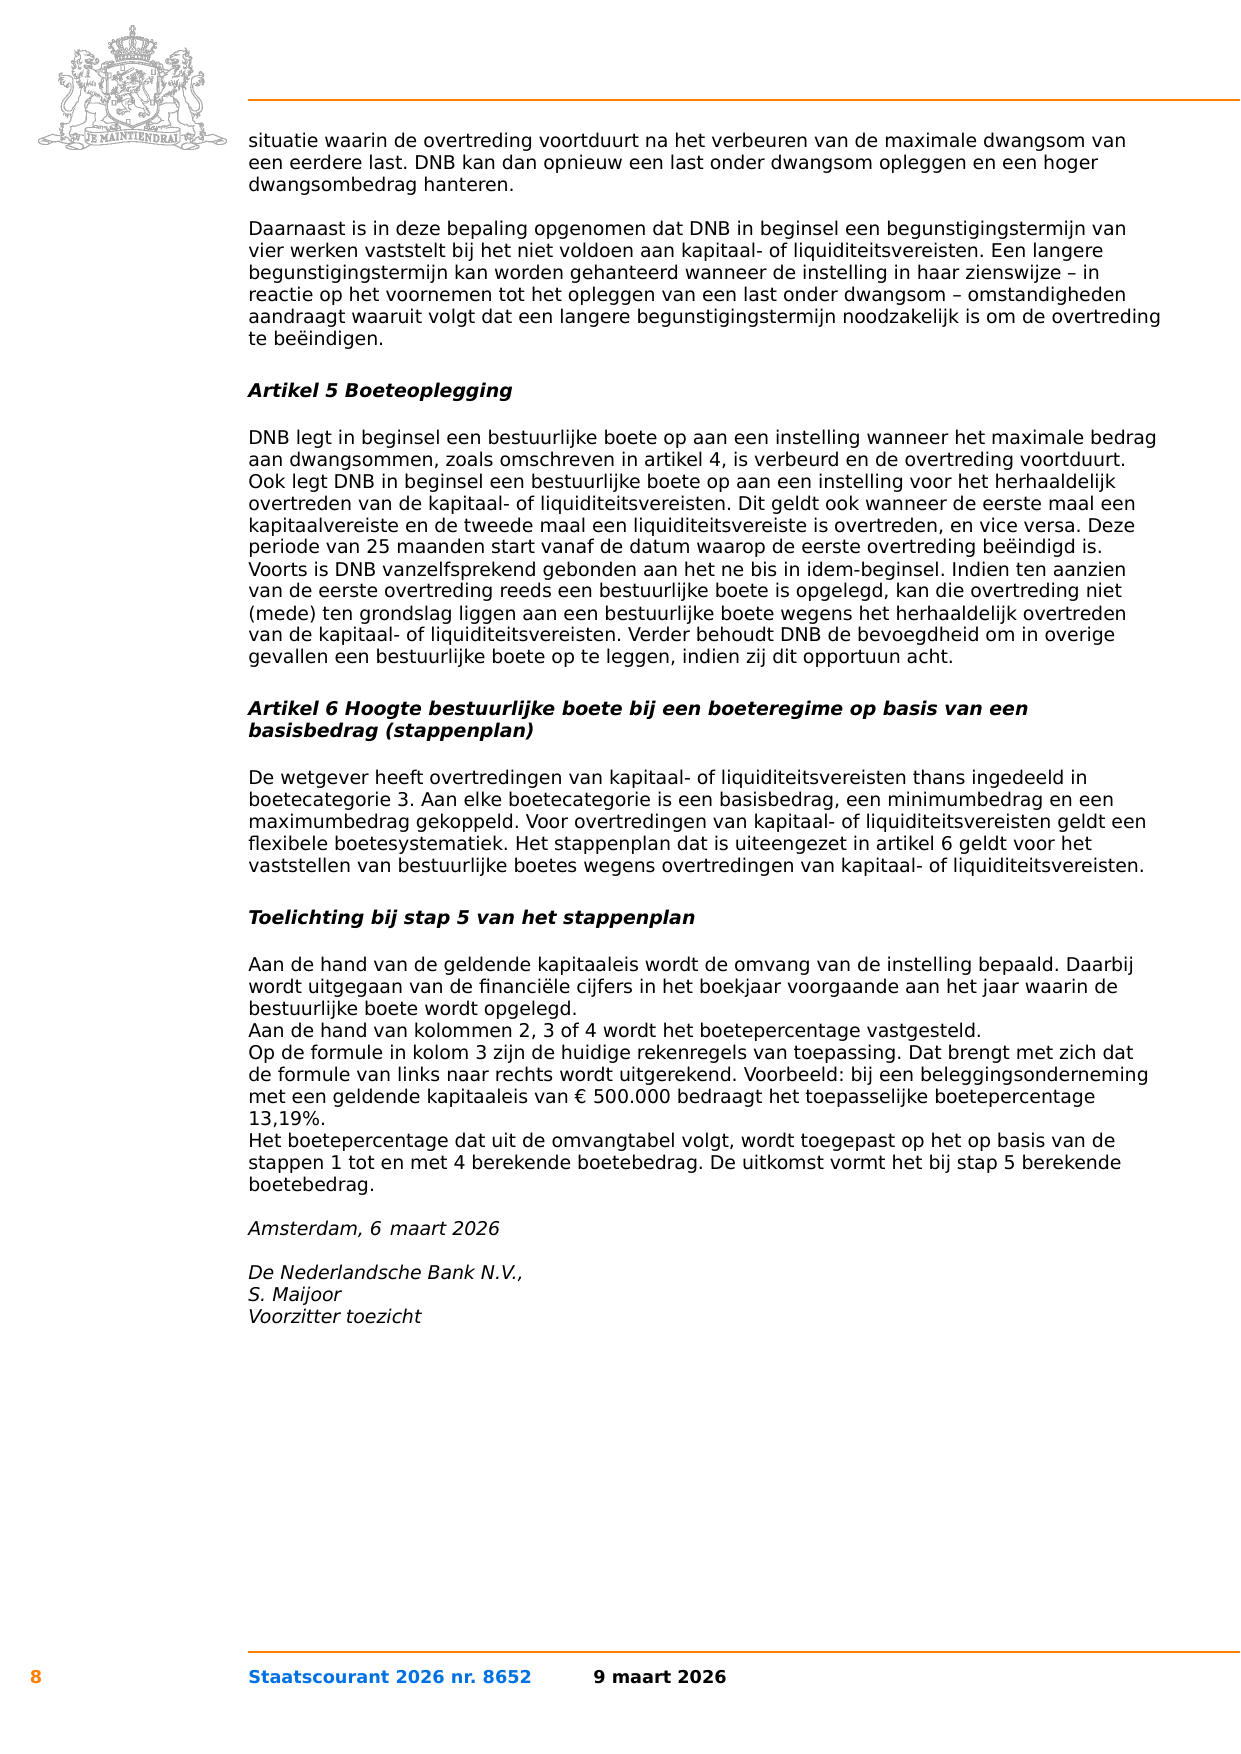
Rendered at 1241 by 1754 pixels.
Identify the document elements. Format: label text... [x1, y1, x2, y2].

picture [38, 25, 227, 150]
text Op de formule in kolom 3 zijn de huidige rekenregels van toepassing. Dat brengt met zich dat de formule van links naar rechts wordt uitgerekend. Voorbeeld: bij een beleggingsonderneming met een geldende kapitaaleis van € 500.000 bedraagt het toepasselijke boetepercentage 13,19%. [248, 1042, 1163, 1130]
text DNB legt in beginsel een bestuurlijke boete op aan een instelling wanneer het maximale bedrag aan dwangsommen, zoals omschreven in artikel 4, is verbeurd en de overtreding voortduurt. Ook legt DNB in beginsel een bestuurlijke boete op aan een instelling voor het herhaaldelijk overtreden van de kapitaal- of liquiditeitsvereisten. Dit geldt ook wanneer de eerste maal een kapitaalvereiste en de tweede maal een liquiditeitsvereiste is overtreden, en vice versa. Deze periode van 25 maanden start vanaf de datum waarop de eerste overtreding beëindigd is. Voorts is DNB vanzelfsprekend gebonden aan het ne bis in idem-beginsel. Indien ten aanzien van de eerste overtreding reeds een bestuurlijke boete is opgelegd, kan die overtreding niet (mede) ten grondslag liggen aan een bestuurlijke boete wegens het herhaaldelijk overtreden van de kapitaal- of liquiditeitsvereisten. Verder behoudt DNB de bevoegdheid om in overige gevallen een bestuurlijke boete op te leggen, indien zij dit opportuun acht. [248, 427, 1163, 668]
text Het boetepercentage dat uit de omvangtabel volgt, wordt toegepast op het op basis van de stappen 1 tot en met 4 berekende boetebedrag. De uitkomst vormt het bij stap 5 berekende boetebedrag. [248, 1130, 1163, 1196]
text situatie waarin de overtreding voortduurt na het verbeuren van de maximale dwangsom van een eerdere last. DNB kan dan opnieuw een last onder dwangsom opleggen en een hoger dwangsombedrag hanteren. [248, 130, 1163, 196]
text Aan de hand van de geldende kapitaaleis wordt de omvang van de instelling bepaald. Daarbij wordt uitgegaan van de financiële cijfers in het boekjaar voorgaande aan het jaar waarin de bestuurlijke boete wordt opgelegd. [248, 954, 1163, 1020]
text De Nederlandsche Bank N.V., S. Maijoor Voorzitter toezicht [248, 1262, 1163, 1328]
subtitle Artikel 5 Boeteoplegging [248, 379, 1163, 402]
text De wetgever heeft overtredingen van kapitaal- of liquiditeitsvereisten thans ingedeeld in boetecategorie 3. Aan elke boetecategorie is een basisbedrag, een minimumbedrag en een maximumbedrag gekoppeld. Voor overtredingen van kapitaal- of liquiditeitsvereisten geldt een flexibele boetesystematiek. Het stappenplan dat is uiteengezet in artikel 6 geldt voor het vaststellen van bestuurlijke boetes wegens overtredingen van kapitaal- of liquiditeitsvereisten. [248, 767, 1163, 877]
text Daarnaast is in deze bepaling opgenomen dat DNB in beginsel een begunstigingstermijn van vier werken vaststelt bij het niet voldoen aan kapitaal- of liquiditeitsvereisten. Een langere begunstigingstermijn kan worden gehanteerd wanneer de instelling in haar zienswijze – in reactie op het voornemen tot het opleggen van een last onder dwangsom – omstandigheden aandraagt waaruit volgt dat een langere begunstigingstermijn noodzakelijk is om de overtreding te beëindigen. [248, 218, 1163, 349]
text Aan de hand van kolommen 2, 3 of 4 wordt het boetepercentage vastgesteld. [248, 1020, 1163, 1042]
subtitle Artikel 6 Hoogte bestuurlijke boete bij een boeteregime op basis van een basisbedrag (stappenplan) [248, 698, 1163, 742]
subtitle Toelichting bij stap 5 van het stappenplan [248, 907, 1163, 929]
text Amsterdam, 6 maart 2026 [248, 1218, 1163, 1240]
